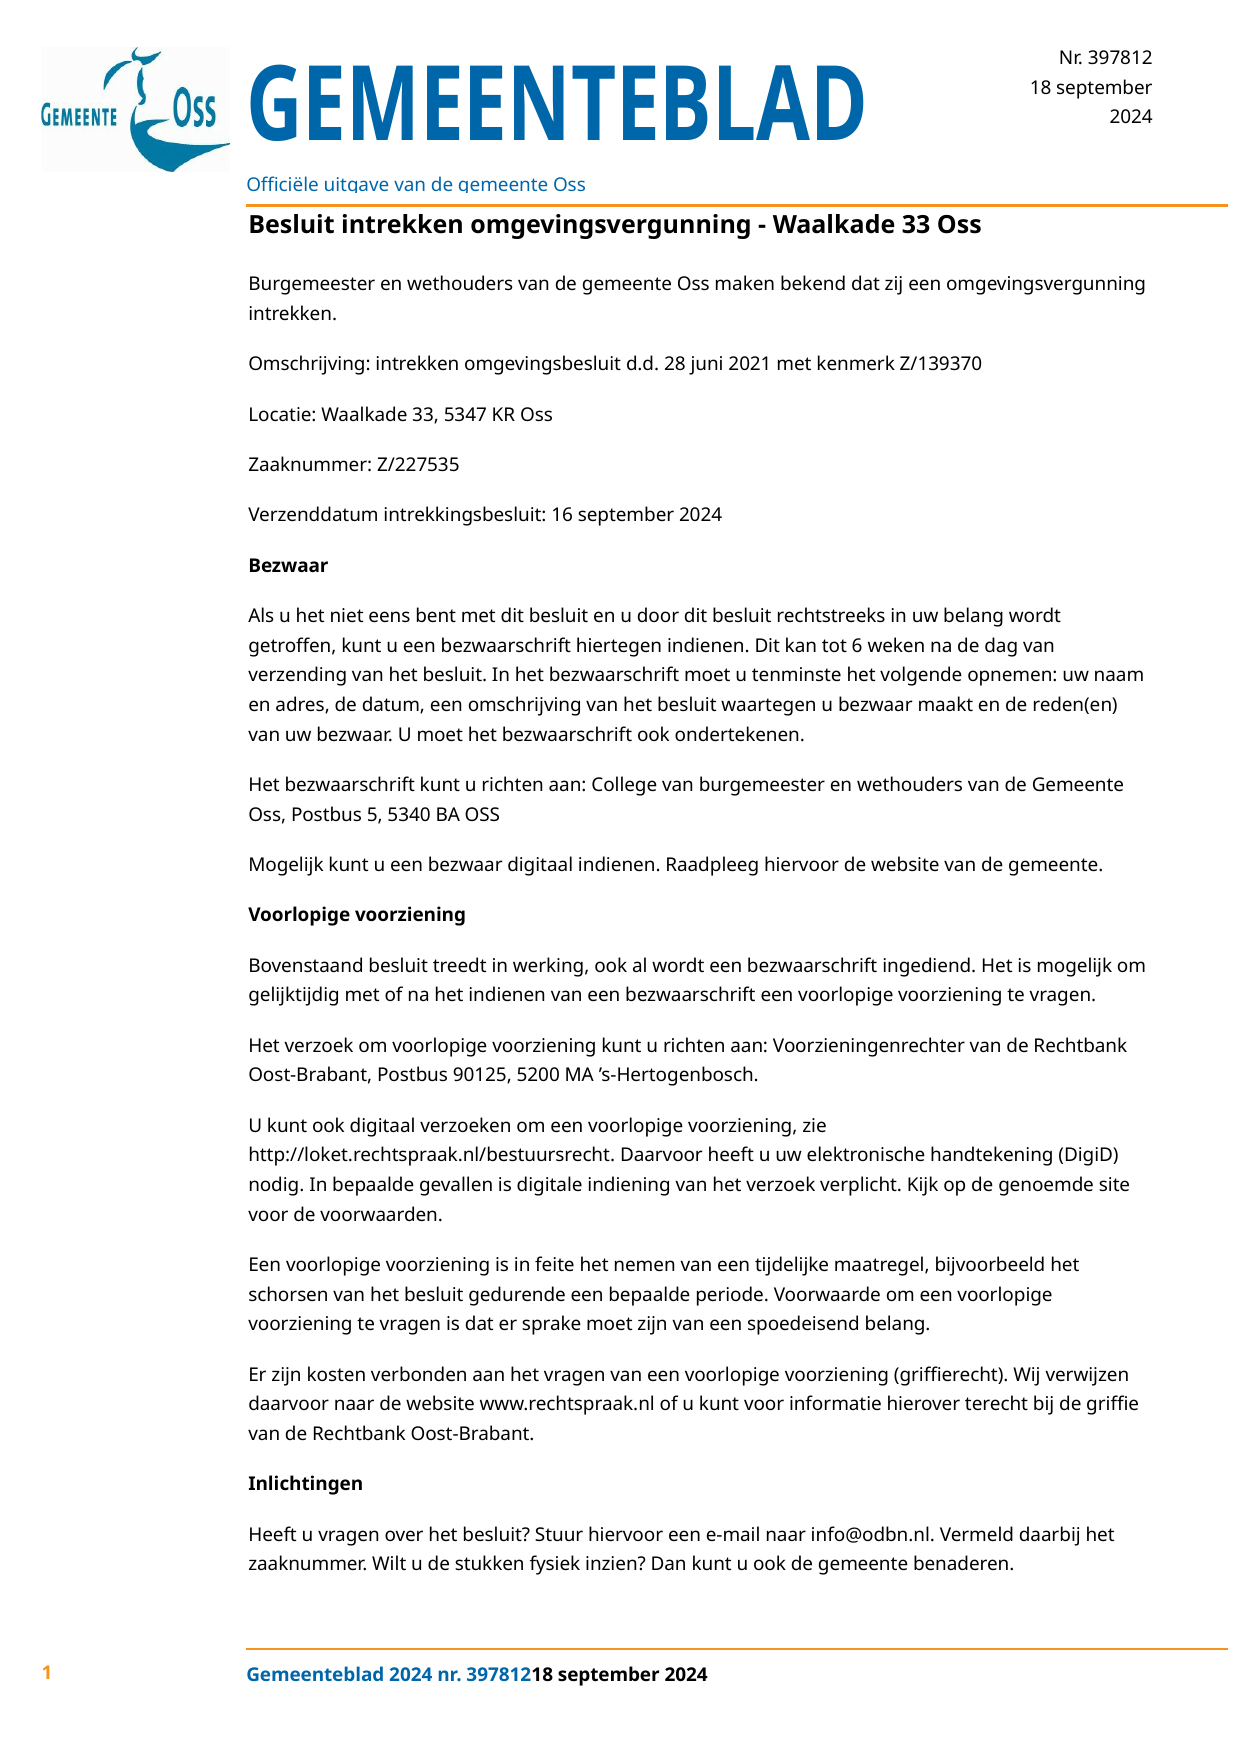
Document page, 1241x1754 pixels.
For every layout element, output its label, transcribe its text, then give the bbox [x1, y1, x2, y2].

text Inlichtingen [248, 1470, 1152, 1496]
picture [41, 47, 231, 172]
text Omschrijving: intrekken omgevingsbesluit d.d. 28 juni 2021 met kenmerk Z/139370 [248, 350, 1152, 376]
text Als u het niet eens bent met dit besluit en u door dit besluit rechtstreeks in uw belang wordt getroffen, kunt u een bezwaarschrift hiertegen indienen. Dit kan tot 6 weken na de dag van verzending van het besluit. In het bezwaarschrift moet u tenminste het volgende opnemen: uw naam en adres, de datum, een omschrijving van het besluit waartegen u bezwaar maakt en de reden(en) van uw bezwaar. U moet het bezwaarschrift ook ondertekenen. [248, 602, 1152, 746]
text Het verzoek om voorlopige voorziening kunt u richten aan: Voorzieningenrechter van de Rechtbank Oost-Brabant, Postbus 90125, 5200 MA ’s-Hertogenbosch. [248, 1032, 1152, 1087]
text Er zijn kosten verbonden aan het vragen van een voorlopige voorziening (griffierecht). Wij verwijzen daarvoor naar de website www.rechtspraak.nl of u kunt voor informatie hierover terecht bij de griffie van de Rechtbank Oost-Brabant. [248, 1361, 1152, 1446]
text Een voorlopige voorziening is in feite het nemen van een tijdelijke maatregel, bijvoorbeeld het schorsen van het besluit gedurende een bepaalde periode. Voorwaarde om een voorlopige voorziening te vragen is dat er sprake moet zijn van een spoedeisend belang. [248, 1251, 1152, 1336]
text Voorlopige voorziening [248, 902, 1152, 927]
text Bovenstaand besluit treedt in werking, ook al wordt een bezwaarschrift ingediend. Het is mogelijk om gelijktijdig met of na het indienen van een bezwaarschrift een voorlopige voorziening te vragen. [248, 952, 1152, 1007]
text Zaaknummer: Z/227535 [248, 451, 1152, 477]
text Het bezwaarschrift kunt u richten aan: College van burgemeester en wethouders van de Gemeente Oss, Postbus 5, 5340 BA OSS [248, 771, 1152, 826]
text Bezwaar [248, 552, 1152, 578]
text Verzenddatum intrekkingsbesluit: 16 september 2024 [248, 502, 1152, 527]
text Burgemeester en wethouders van de gemeente Oss maken bekend dat zij een omgevingsvergunning intrekken. [248, 270, 1152, 326]
text Locatie: Waalkade 33, 5347 KR Oss [248, 401, 1152, 426]
text U kunt ook digitaal verzoeken om een voorlopige voorziening, zie http://loket.rechtspraak.nl/bestuursrecht. Daarvoor heeft u uw elektronische handtekening (DigiD) nodig. In bepaalde gevallen is digitale indiening van het verzoek verplicht. Kijk op de genoemde site voor de voorwaarden. [248, 1112, 1152, 1226]
text Heeft u vragen over het besluit? Stuur hiervoor een e-mail naar info@odbn.nl. Vermeld daarbij het zaaknummer. Wilt u de stukken fysiek inzien? Dan kunt u ook de gemeente benaderen. [248, 1521, 1152, 1576]
text Besluit intrekken omgevingsvergunning - Waalkade 33 Oss [248, 207, 1152, 241]
text Mogelijk kunt u een bezwaar digitaal indienen. Raadpleeg hiervoor de website van de gemeente. [248, 851, 1152, 877]
